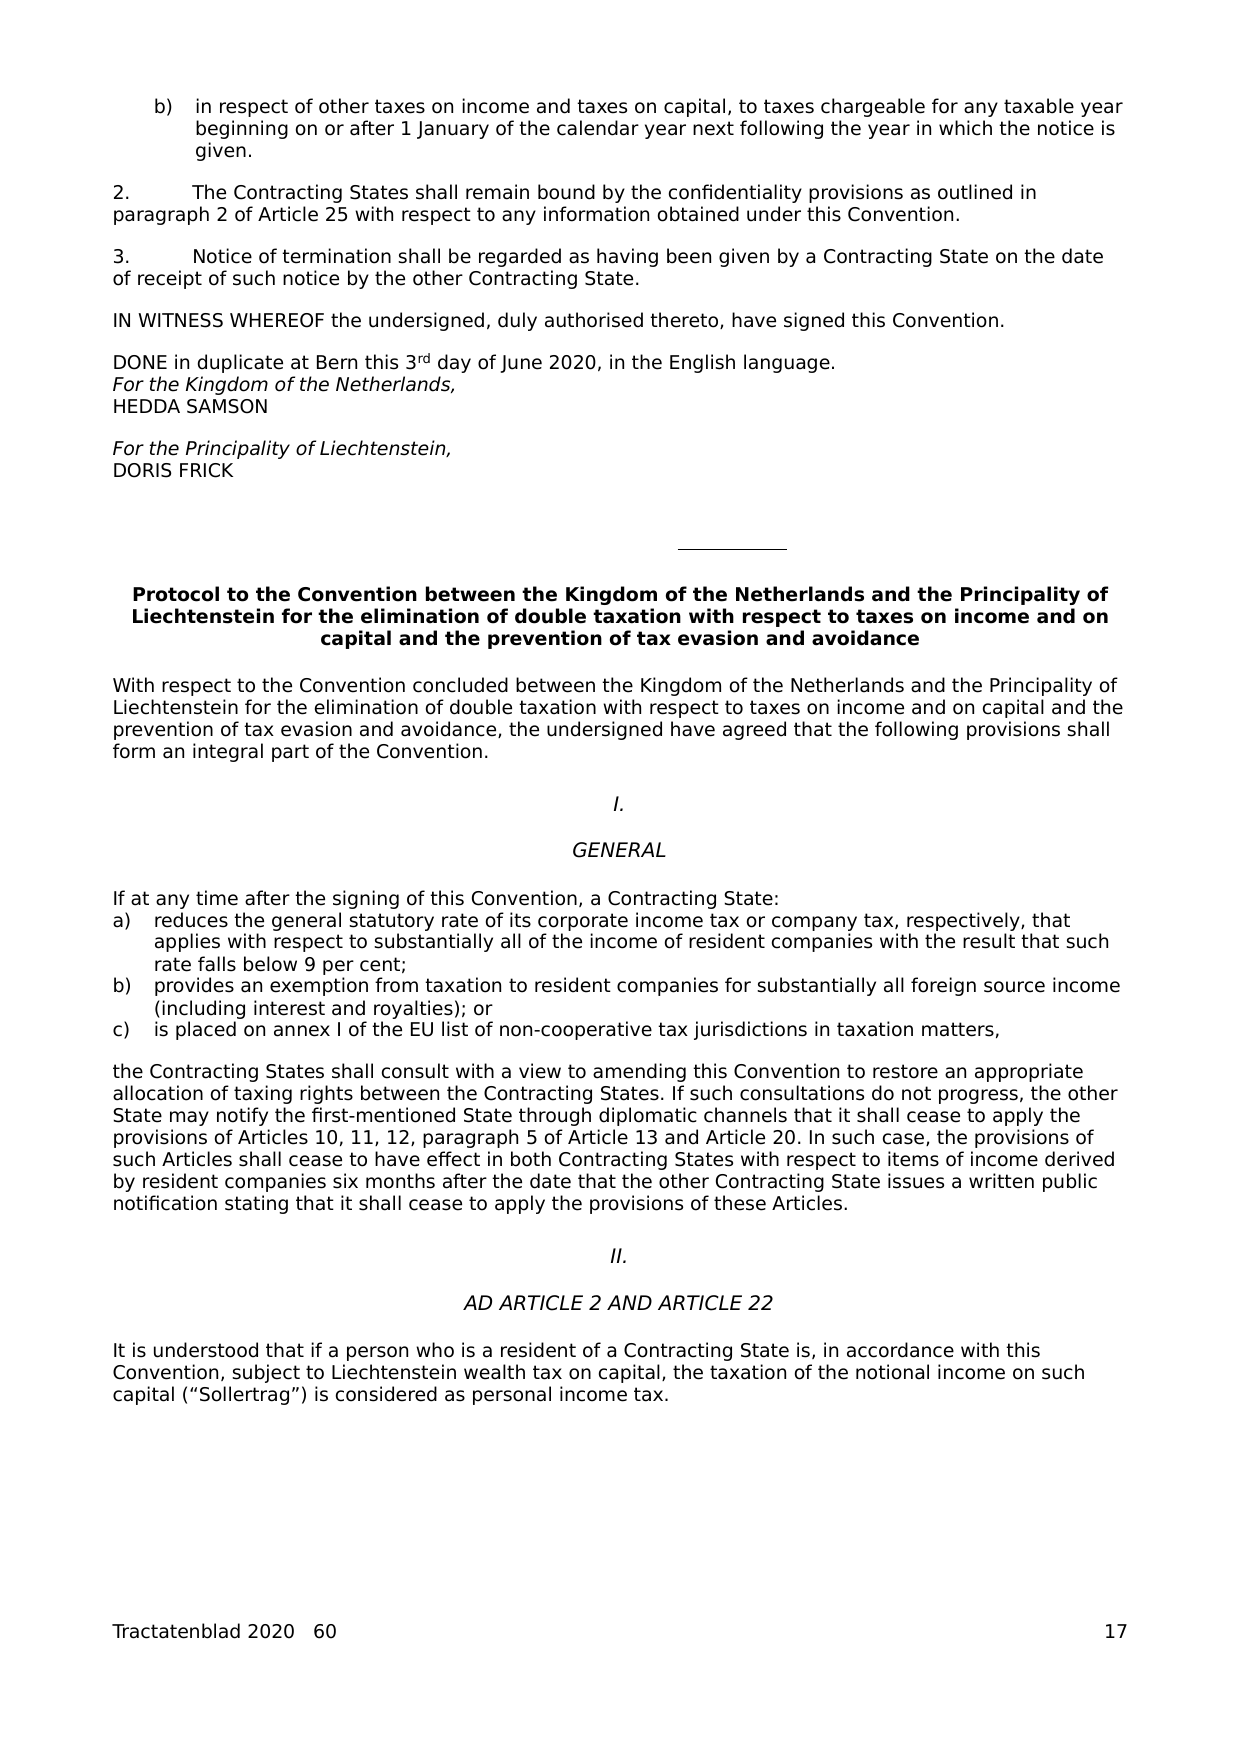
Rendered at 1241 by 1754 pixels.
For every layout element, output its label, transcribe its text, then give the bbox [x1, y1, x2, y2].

text b) in respect of other taxes on income and taxes on capital, to taxes chargeable for any taxable year beginning on or after 1 January of the calendar year next following the year in which the notice is given. [153, 96, 1128, 162]
text 2. The Contracting States shall remain bound by the confidentiality provisions as outlined in paragraph 2 of Article 25 with respect to any information obtained under this Convention. [112, 182, 1128, 226]
text the Contracting States shall consult with a view to amending this Convention to restore an appropriate allocation of taxing rights between the Contracting States. If such consultations do not progress, the other State may notify the first-mentioned State through diplomatic channels that it shall cease to apply the provisions of Articles 10, 11, 12, paragraph 5 of Article 13 and Article 20. In such case, the provisions of such Articles shall cease to have effect in both Contracting States with respect to items of income derived by resident companies six months after the date that the other Contracting State issues a written public notification stating that it shall cease to apply the provisions of these Articles. [112, 1061, 1128, 1215]
text 3. Notice of termination shall be regarded as having been given by a Contracting State on the date of receipt of such notice by the other Contracting State. [112, 246, 1128, 290]
text b) provides an exemption from taxation to resident companies for substantially all foreign source income (including interest and royalties); or [112, 975, 1128, 1019]
text DONE in duplicate at Bern this 3rd day of June 2020, in the English language. [112, 352, 1128, 374]
subtitle Protocol to the Convention between the Kingdom of the Netherlands and the Principality of Liechtenstein for the elimination of double taxation with respect to taxes on income and on capital and the prevention of tax evasion and avoidance [112, 584, 1128, 649]
subtitle I. GENERAL [112, 792, 1128, 862]
text IN WITNESS WHEREOF the undersigned, duly authorised thereto, have signed this Convention. [112, 310, 1128, 332]
text For the Kingdom of the Netherlands, HEDDA SAMSON [112, 374, 1128, 418]
text It is understood that if a person who is a resident of a Contracting State is, in accordance with this Convention, subject to Liechtenstein wealth tax on capital, the taxation of the notional income on such capital (“Sollertrag”) is considered as personal income tax. [112, 1340, 1128, 1406]
subtitle II. AD ARTICLE 2 AND ARTICLE 22 [112, 1245, 1128, 1315]
text With respect to the Convention concluded between the Kingdom of the Netherlands and the Principality of Liechtenstein for the elimination of double taxation with respect to taxes on income and on capital and the prevention of tax evasion and avoidance, the undersigned have agreed that the following provisions shall form an integral part of the Convention. [112, 674, 1128, 762]
text For the Principality of Liechtenstein, DORIS FRICK [112, 438, 1128, 482]
text c) is placed on annex I of the EU list of non-cooperative tax jurisdictions in taxation matters, [112, 1019, 1128, 1041]
text a) reduces the general statutory rate of its corporate income tax or company tax, respectively, that applies with respect to substantially all of the income of resident companies with the result that such rate falls below 9 per cent; [112, 909, 1128, 975]
text If at any time after the signing of this Convention, a Contracting State: [112, 887, 1128, 909]
